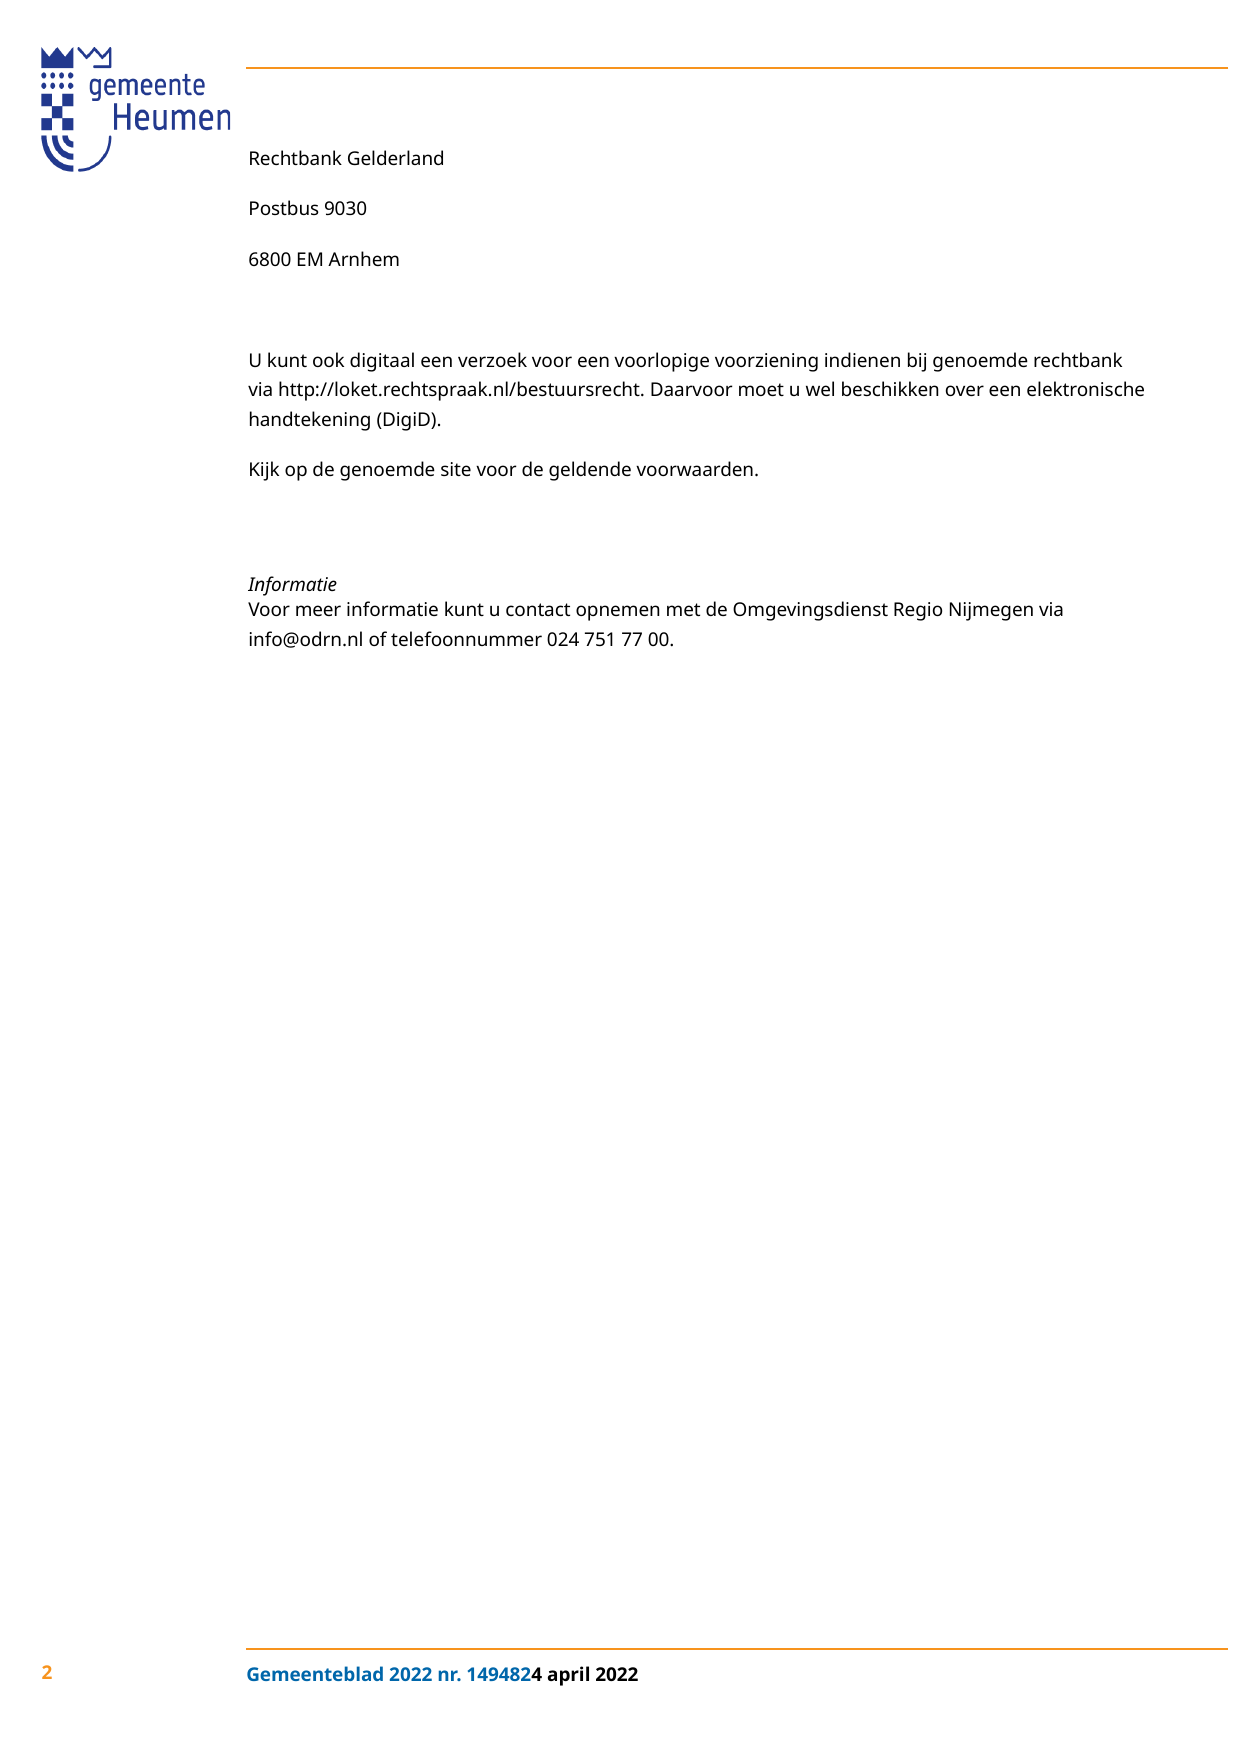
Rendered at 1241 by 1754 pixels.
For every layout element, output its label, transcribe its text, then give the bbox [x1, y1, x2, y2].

text Rechtbank Gelderland [248, 145, 1152, 171]
text Kijk op de genoemde site voor de geldende voorwaarden. [248, 456, 1152, 482]
text Voor meer informatie kunt u contact opnemen met de Omgevingsdienst Regio Nijmegen via info@odrn.nl of telefoonnummer 024 751 77 00. [248, 597, 1152, 652]
picture [41, 47, 231, 172]
text 6800 EM Arnhem [248, 246, 1152, 272]
text U kunt ook digitaal een verzoek voor een voorlopige voorziening indienen bij genoemde rechtbank via http://loket.rechtspraak.nl/bestuursrecht. Daarvoor moet u wel beschikken over een elektronische handtekening (DigiD). [248, 347, 1152, 432]
text Postbus 9030 [248, 196, 1152, 221]
text Informatie [248, 571, 1152, 597]
